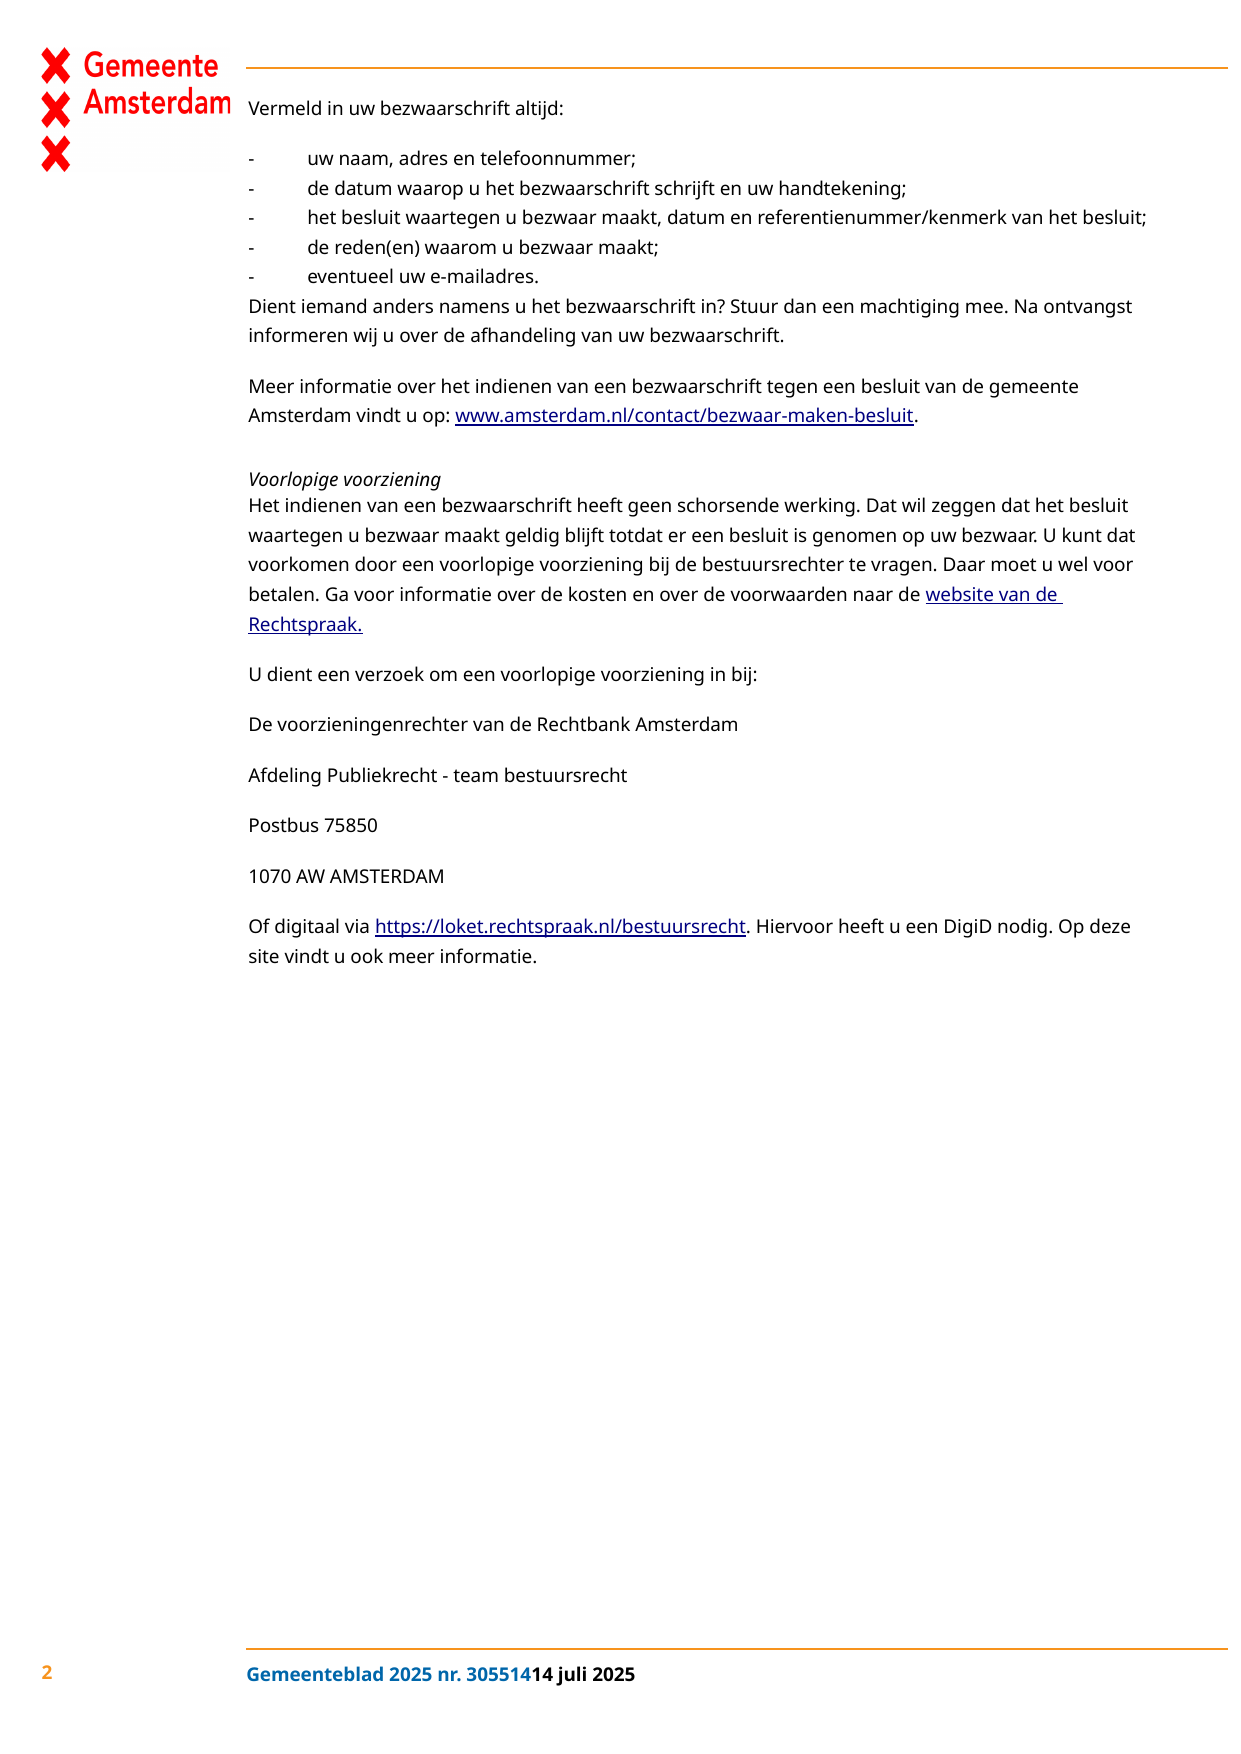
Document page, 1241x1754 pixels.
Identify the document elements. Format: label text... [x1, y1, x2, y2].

text U dient een verzoek om een voorlopige voorziening in bij: [248, 661, 1152, 687]
list eventueel uw e-mailadres. [248, 263, 1152, 289]
list de reden(en) waarom u bezwaar maakt; [248, 234, 1152, 260]
list uw naam, adres en telefoonnummer; [248, 145, 1152, 171]
text Afdeling Publiekrecht - team bestuursrecht [248, 762, 1152, 788]
text Postbus 75850 [248, 812, 1152, 838]
text Meer informatie over het indienen van een bezwaarschrift tegen een besluit van de gemeente Amsterdam vindt u op: www.amsterdam.nl/contact/bezwaar-maken-besluit. [248, 373, 1152, 428]
text Het indienen van een bezwaarschrift heeft geen schorsende werking. Dat wil zeggen dat het besluit waartegen u bezwaar maakt geldig blijft totdat er een besluit is genomen op uw bezwaar. U kunt dat voorkomen door een voorlopige voorziening bij de bestuursrechter te vragen. Daar moet u wel voor betalen. Ga voor informatie over de kosten en over de voorwaarden naar de website van de Rechtspraak. [248, 492, 1152, 636]
list de datum waarop u het bezwaarschrift schrijft en uw handtekening; [248, 175, 1152, 201]
text Voorlopige voorziening [248, 467, 1152, 492]
text Vermeld in uw bezwaarschrift altijd: [248, 95, 1152, 121]
text De voorzieningenrechter van de Rechtbank Amsterdam [248, 712, 1152, 737]
text Dient iemand anders namens u het bezwaarschrift in? Stuur dan een machtiging mee. Na ontvangst informeren wij u over de afhandeling van uw bezwaarschrift. [248, 293, 1152, 348]
list het besluit waartegen u bezwaar maakt, datum en referentienummer/kenmerk van het besluit; [248, 204, 1152, 230]
text Of digitaal via https://loket.rechtspraak.nl/bestuursrecht. Hiervoor heeft u een DigiD nodig. Op deze site vindt u ook meer informatie. [248, 913, 1152, 968]
picture [41, 47, 231, 172]
text 1070 AW AMSTERDAM [248, 863, 1152, 888]
